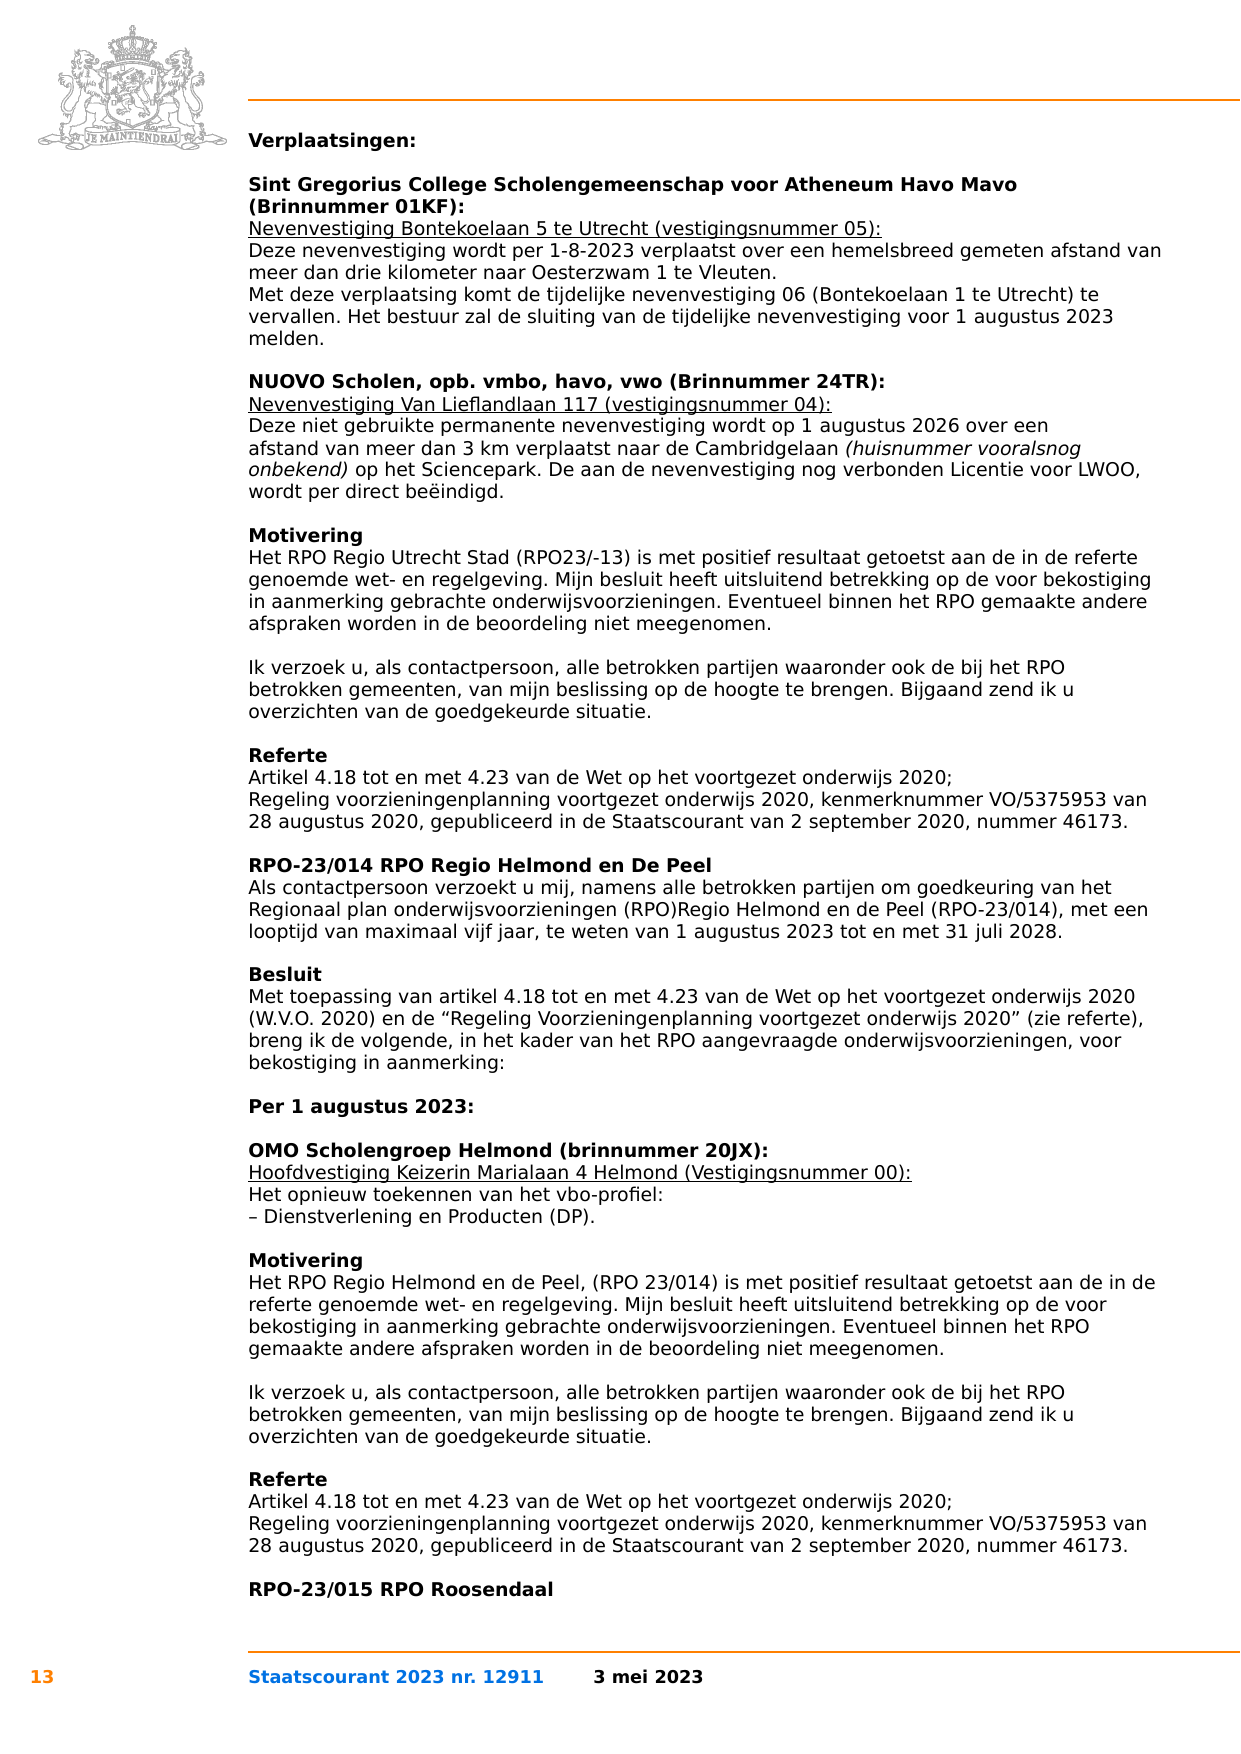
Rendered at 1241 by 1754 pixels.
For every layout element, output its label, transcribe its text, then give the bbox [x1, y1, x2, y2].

text Referte [248, 745, 1163, 767]
text Ik verzoek u, als contactpersoon, alle betrokken partijen waaronder ook de bij het RPO betrokken gemeenten, van mijn beslissing op de hoogte te brengen. Bijgaand zend ik u overzichten van de goedgekeurde situatie. [248, 1382, 1163, 1447]
text Regeling voorzieningenplanning voortgezet onderwijs 2020, kenmerknummer VO/5375953 van 28 augustus 2020, gepubliceerd in de Staatscourant van 2 september 2020, nummer 46173. [248, 789, 1163, 833]
text Het RPO Regio Utrecht Stad (RPO23/-13) is met positief resultaat getoetst aan de in de referte genoemde wet- en regelgeving. Mijn besluit heeft uitsluitend betrekking op de voor bekostiging in aanmerking gebrachte onderwijsvoorzieningen. Eventueel binnen het RPO gemaakte andere afspraken worden in de beoordeling niet meegenomen. [248, 547, 1163, 635]
text Artikel 4.18 tot en met 4.23 van de Wet op het voortgezet onderwijs 2020; [248, 767, 1163, 789]
text Hoofdvestiging Keizerin Marialaan 4 Helmond (Vestigingsnummer 00): [248, 1162, 1163, 1184]
text Nevenvestiging Bontekoelaan 5 te Utrecht (vestigingsnummer 05): [248, 218, 1163, 240]
text Als contactpersoon verzoekt u mij, namens alle betrokken partijen om goedkeuring van het Regionaal plan onderwijsvoorzieningen (RPO)Regio Helmond en de Peel (RPO-23/014), met een looptijd van maximaal vijf jaar, te weten van 1 augustus 2023 tot en met 31 juli 2028. [248, 877, 1163, 942]
text Nevenvestiging Van Lieflandlaan 117 (vestigingsnummer 04): [248, 393, 1163, 415]
text Besluit [248, 964, 1163, 986]
text Verplaatsingen: [248, 130, 1163, 152]
text Met toepassing van artikel 4.18 tot en met 4.23 van de Wet op het voortgezet onderwijs 2020 (W.V.O. 2020) en de “Regeling Voorzieningenplanning voortgezet onderwijs 2020” (zie referte), breng ik de volgende, in het kader van het RPO aangevraagde onderwijsvoorzieningen, voor bekostiging in aanmerking: [248, 986, 1163, 1074]
text Ik verzoek u, als contactpersoon, alle betrokken partijen waaronder ook de bij het RPO betrokken gemeenten, van mijn beslissing op de hoogte te brengen. Bijgaand zend ik u overzichten van de goedgekeurde situatie. [248, 657, 1163, 723]
text – Dienstverlening en Producten (DP). [248, 1206, 1163, 1228]
text Met deze verplaatsing komt de tijdelijke nevenvestiging 06 (Bontekoelaan 1 te Utrecht) te vervallen. Het bestuur zal de sluiting van de tijdelijke nevenvestiging voor 1 augustus 2023 melden. [248, 284, 1163, 349]
text Regeling voorzieningenplanning voortgezet onderwijs 2020, kenmerknummer VO/5375953 van 28 augustus 2020, gepubliceerd in de Staatscourant van 2 september 2020, nummer 46173. [248, 1513, 1163, 1557]
text RPO-23/015 RPO Roosendaal [248, 1579, 1163, 1601]
text Artikel 4.18 tot en met 4.23 van de Wet op het voortgezet onderwijs 2020; [248, 1491, 1163, 1513]
picture [38, 25, 227, 150]
text Motivering [248, 1250, 1163, 1272]
text afstand van meer dan 3 km verplaatst naar de Cambridgelaan (huisnummer vooralsnog onbekend) op het Sciencepark. De aan de nevenvestiging nog verbonden Licentie voor LWOO, wordt per direct beëindigd. [248, 437, 1163, 503]
text Deze nevenvestiging wordt per 1-8-2023 verplaatst over een hemelsbreed gemeten afstand van meer dan drie kilometer naar Oesterzwam 1 te Vleuten. [248, 240, 1163, 284]
text RPO-23/014 RPO Regio Helmond en De Peel [248, 854, 1163, 877]
text Per 1 augustus 2023: [248, 1096, 1163, 1118]
text NUOVO Scholen, opb. vmbo, havo, vwo (Brinnummer 24TR): [248, 371, 1163, 393]
text Sint Gregorius College Scholengemeenschap voor Atheneum Havo Mavo (Brinnummer 01KF): [248, 174, 1163, 218]
text Referte [248, 1469, 1163, 1491]
text OMO Scholengroep Helmond (brinnummer 20JX): [248, 1140, 1163, 1162]
text Het RPO Regio Helmond en de Peel, (RPO 23/014) is met positief resultaat getoetst aan de in de referte genoemde wet- en regelgeving. Mijn besluit heeft uitsluitend betrekking op de voor bekostiging in aanmerking gebrachte onderwijsvoorzieningen. Eventueel binnen het RPO gemaakte andere afspraken worden in de beoordeling niet meegenomen. [248, 1272, 1163, 1360]
text Motivering [248, 525, 1163, 547]
text Het opnieuw toekennen van het vbo-profiel: [248, 1184, 1163, 1206]
text Deze niet gebruikte permanente nevenvestiging wordt op 1 augustus 2026 over een [248, 415, 1163, 437]
